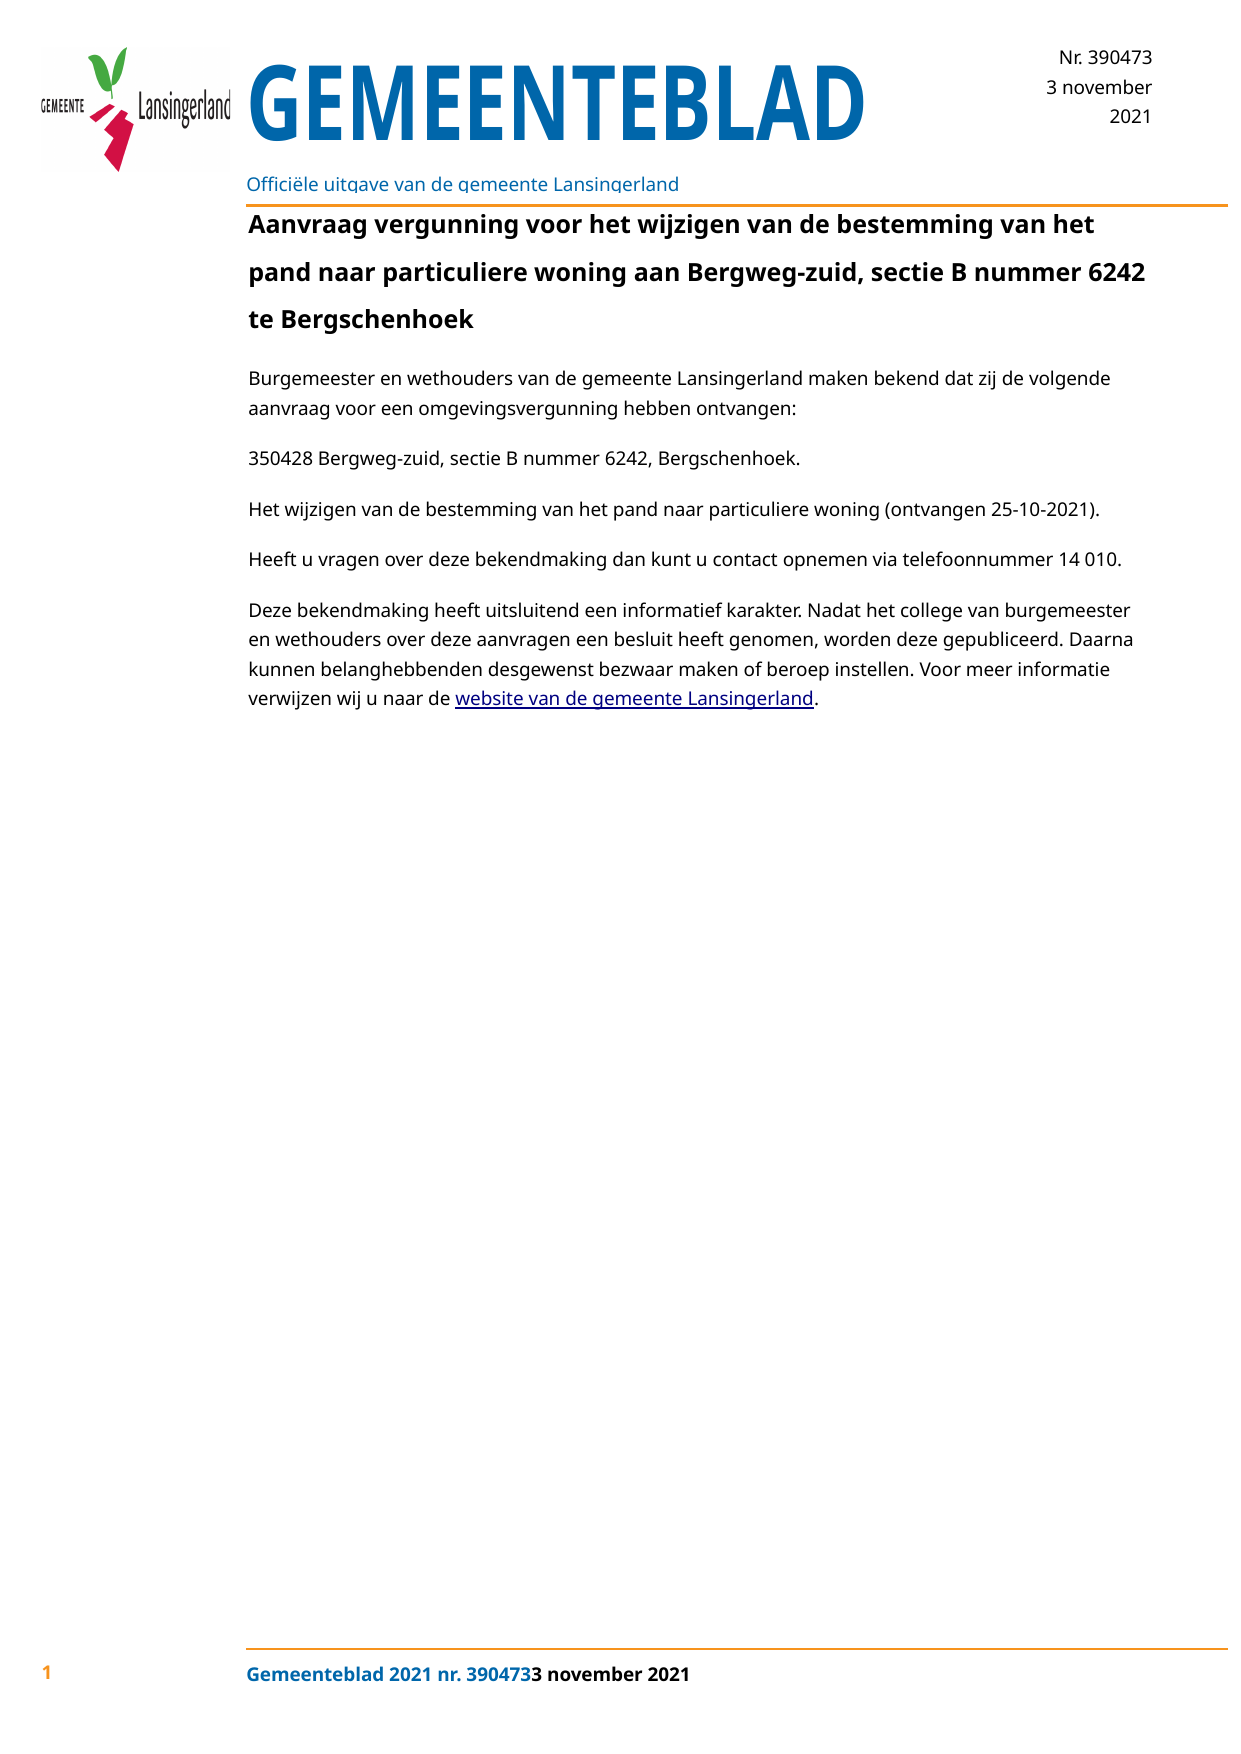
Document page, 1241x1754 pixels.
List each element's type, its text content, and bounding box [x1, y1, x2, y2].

text Deze bekendmaking heeft uitsluitend een informatief karakter. Nadat het college van burgemeester en wethouders over deze aanvragen een besluit heeft genomen, worden deze gepubliceerd. Daarna kunnen belanghebbenden desgewenst bezwaar maken of beroep instellen. Voor meer informatie verwijzen wij u naar de website van de gemeente Lansingerland. [248, 597, 1152, 711]
text Het wijzigen van de bestemming van het pand naar particuliere woning (ontvangen 25-10-2021). [248, 496, 1152, 522]
text Heeft u vragen over deze bekendmaking dan kunt u contact opnemen via telefoonnummer 14 010. [248, 546, 1152, 572]
picture [41, 47, 231, 172]
text Aanvraag vergunning voor het wijzigen van de bestemming van het pand naar particuliere woning aan Bergweg-zuid, sectie B nummer 6242 te Bergschenhoek [248, 207, 1152, 336]
text 350428 Bergweg-zuid, sectie B nummer 6242, Bergschenhoek. [248, 446, 1152, 471]
text Burgemeester en wethouders van de gemeente Lansingerland maken bekend dat zij de volgende aanvraag voor een omgevingsvergunning hebben ontvangen: [248, 366, 1152, 421]
